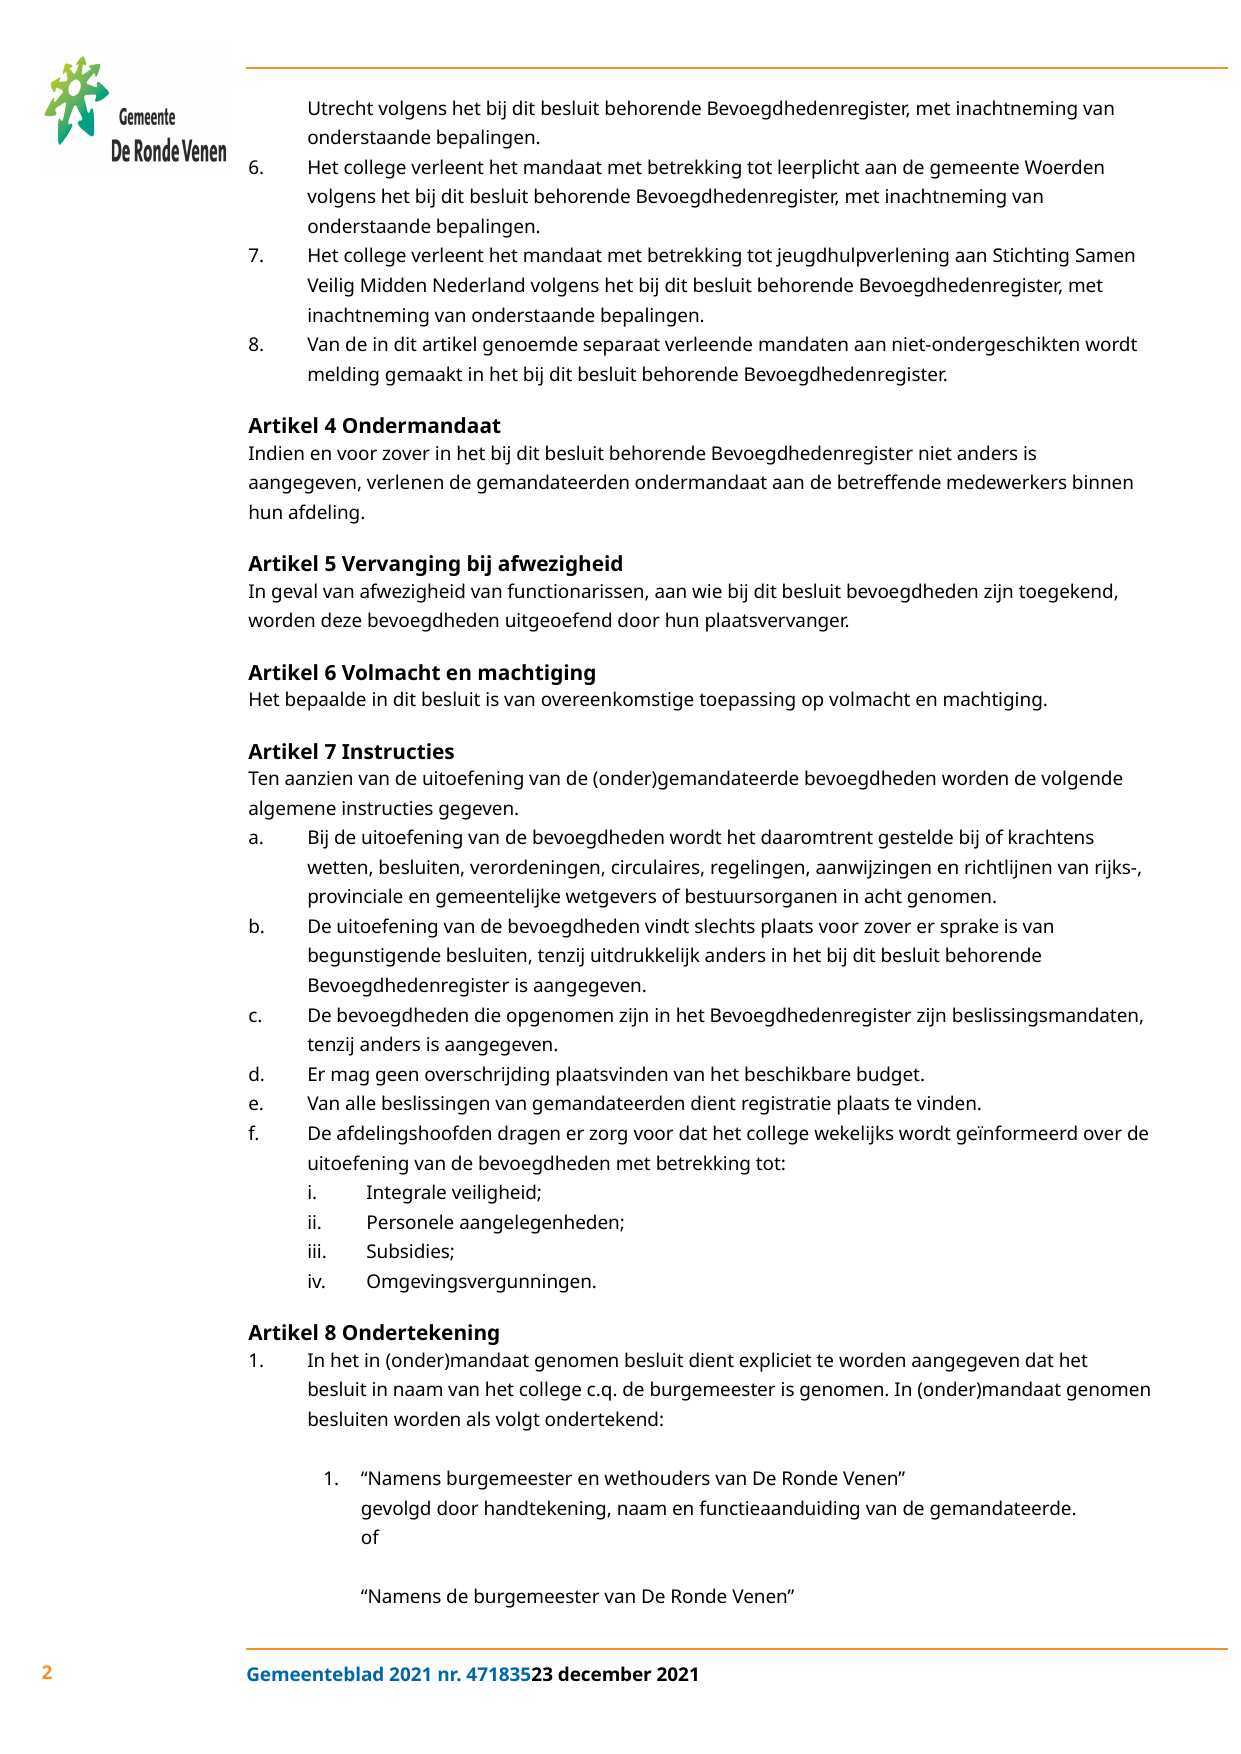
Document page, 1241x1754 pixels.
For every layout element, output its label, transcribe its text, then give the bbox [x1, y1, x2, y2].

text Indien en voor zover in het bij dit besluit behorende Bevoegdhedenregister niet anders is aangegeven, verlenen de gemandateerden ondermandaat aan de betreffende medewerkers binnen hun afdeling. [248, 440, 1152, 525]
text Ten aanzien van de uitoefening van de (onder)gemandateerde bevoegdheden worden de volgende algemene instructies gegeven. [248, 765, 1152, 821]
text Het bepaalde in dit besluit is van overeenkomstige toepassing op volmacht en machtiging. [248, 686, 1152, 712]
list “Namens de burgemeester van De Ronde Venen” [323, 1584, 1152, 1609]
text In geval van afwezigheid van functionarissen, aan wie bij dit besluit bevoegdheden zijn toegekend, worden deze bevoegdheden uitgeoefend door hun plaatsvervanger. [248, 578, 1152, 633]
list Er mag geen overschrijding plaatsvinden van het beschikbare budget. [248, 1061, 1152, 1087]
list Bij de uitoefening van de bevoegdheden wordt het daaromtrent gestelde bij of krachtens wetten, besluiten, verordeningen, circulaires, regelingen, aanwijzingen en richtlijnen van rijks-, provinciale en gemeentelijke wetgevers of bestuursorganen in acht genomen. [248, 824, 1152, 909]
text Artikel 6 Volmacht en machtiging [248, 658, 1152, 686]
list Integrale veiligheid; [307, 1179, 1152, 1205]
list Personele aangelegenheden; [307, 1209, 1152, 1235]
list De bevoegdheden die opgenomen zijn in het Bevoegdhedenregister zijn beslissingsmandaten, tenzij anders is aangegeven. [248, 1002, 1152, 1057]
list De uitoefening van de bevoegdheden vindt slechts plaats voor zover er sprake is van begunstigende besluiten, tenzij uitdrukkelijk anders in het bij dit besluit behorende Bevoegdhedenregister is aangegeven. [248, 913, 1152, 998]
list Omgevingsvergunningen. [307, 1268, 1152, 1294]
list Subsidies; [307, 1238, 1152, 1264]
list Utrecht volgens het bij dit besluit behorende Bevoegdhedenregister, met inachtneming van onderstaande bepalingen. [248, 95, 1152, 150]
picture [41, 47, 231, 172]
text Artikel 5 Vervanging bij afwezigheid [248, 549, 1152, 578]
list Van alle beslissingen van gemandateerden dient registratie plaats te vinden. [248, 1091, 1152, 1116]
text Artikel 8 Ondertekening [248, 1318, 1152, 1347]
list gevolgd door handtekening, naam en functieaanduiding van de gemandateerde. [323, 1495, 1152, 1521]
list De afdelingshoofden dragen er zorg voor dat het college wekelijks wordt geïnformeerd over de uitoefening van de bevoegdheden met betrekking tot: [248, 1120, 1152, 1176]
list of [323, 1524, 1152, 1550]
list In het in (onder)mandaat genomen besluit dient expliciet te worden aangegeven dat het besluit in naam van het college c.q. de burgemeester is genomen. In (onder)mandaat genomen besluiten worden als volgt ondertekend: [248, 1347, 1152, 1432]
list Het college verleent het mandaat met betrekking tot leerplicht aan de gemeente Woerden volgens het bij dit besluit behorende Bevoegdhedenregister, met inachtneming van onderstaande bepalingen. [248, 154, 1152, 239]
list Het college verleent het mandaat met betrekking tot jeugdhulpverlening aan Stichting Samen Veilig Midden Nederland volgens het bij dit besluit behorende Bevoegdhedenregister, met inachtneming van onderstaande bepalingen. [248, 243, 1152, 328]
text Artikel 4 Ondermandaat [248, 411, 1152, 440]
list Van de in dit artikel genoemde separaat verleende mandaten aan niet-ondergeschikten wordt melding gemaakt in het bij dit besluit behorende Bevoegdhedenregister. [248, 331, 1152, 387]
list “Namens burgemeester en wethouders van De Ronde Venen” [323, 1465, 1152, 1491]
text Artikel 7 Instructies [248, 737, 1152, 765]
